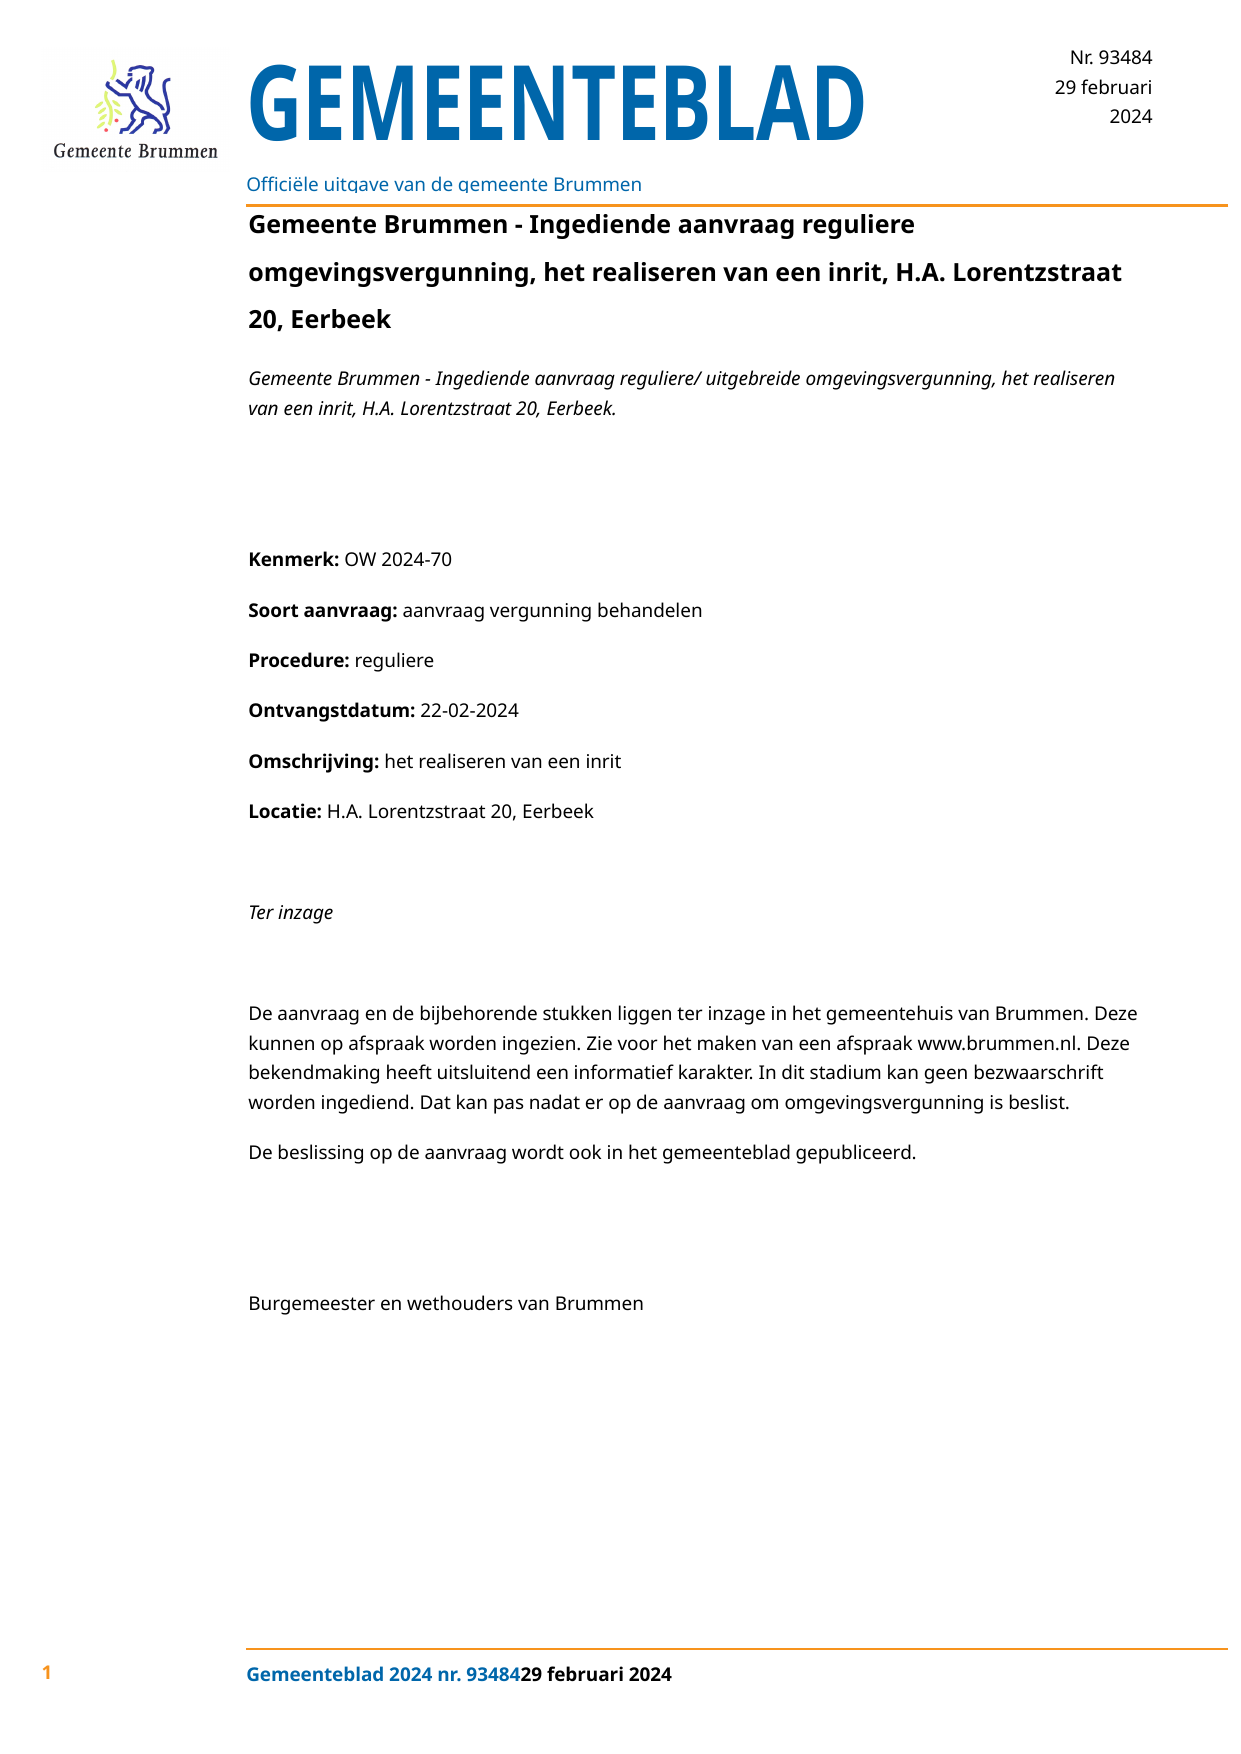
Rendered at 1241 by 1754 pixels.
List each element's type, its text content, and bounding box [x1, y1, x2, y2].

text De beslissing op de aanvraag wordt ook in het gemeenteblad gepubliceerd. [248, 1139, 1152, 1165]
text Procedure: reguliere [248, 647, 1152, 673]
text Omschrijving: het realiseren van een inrit [248, 748, 1152, 774]
text Ter inzage [248, 899, 1152, 925]
text Kenmerk: OW 2024-70 [248, 546, 1152, 572]
text Gemeente Brummen - Ingediende aanvraag reguliere/ uitgebreide omgevingsvergunning, het realiseren van een inrit, H.A. Lorentzstraat 20, Eerbeek. [248, 366, 1152, 421]
text De aanvraag en de bijbehorende stukken liggen ter inzage in het gemeentehuis van Brummen. Deze kunnen op afspraak worden ingezien. Zie voor het maken van een afspraak www.brummen.nl. Deze bekendmaking heeft uitsluitend een informatief karakter. In dit stadium kan geen bezwaarschrift worden ingediend. Dat kan pas nadat er op de aanvraag om omgevingsvergunning is beslist. [248, 1000, 1152, 1114]
text Locatie: H.A. Lorentzstraat 20, Eerbeek [248, 798, 1152, 824]
text Gemeente Brummen - Ingediende aanvraag reguliere omgevingsvergunning, het realiseren van een inrit, H.A. Lorentzstraat 20, Eerbeek [248, 207, 1152, 336]
text Ontvangstdatum: 22-02-2024 [248, 698, 1152, 723]
text Soort aanvraag: aanvraag vergunning behandelen [248, 597, 1152, 622]
picture [41, 47, 231, 172]
text Burgemeester en wethouders van Brummen [248, 1291, 1152, 1316]
